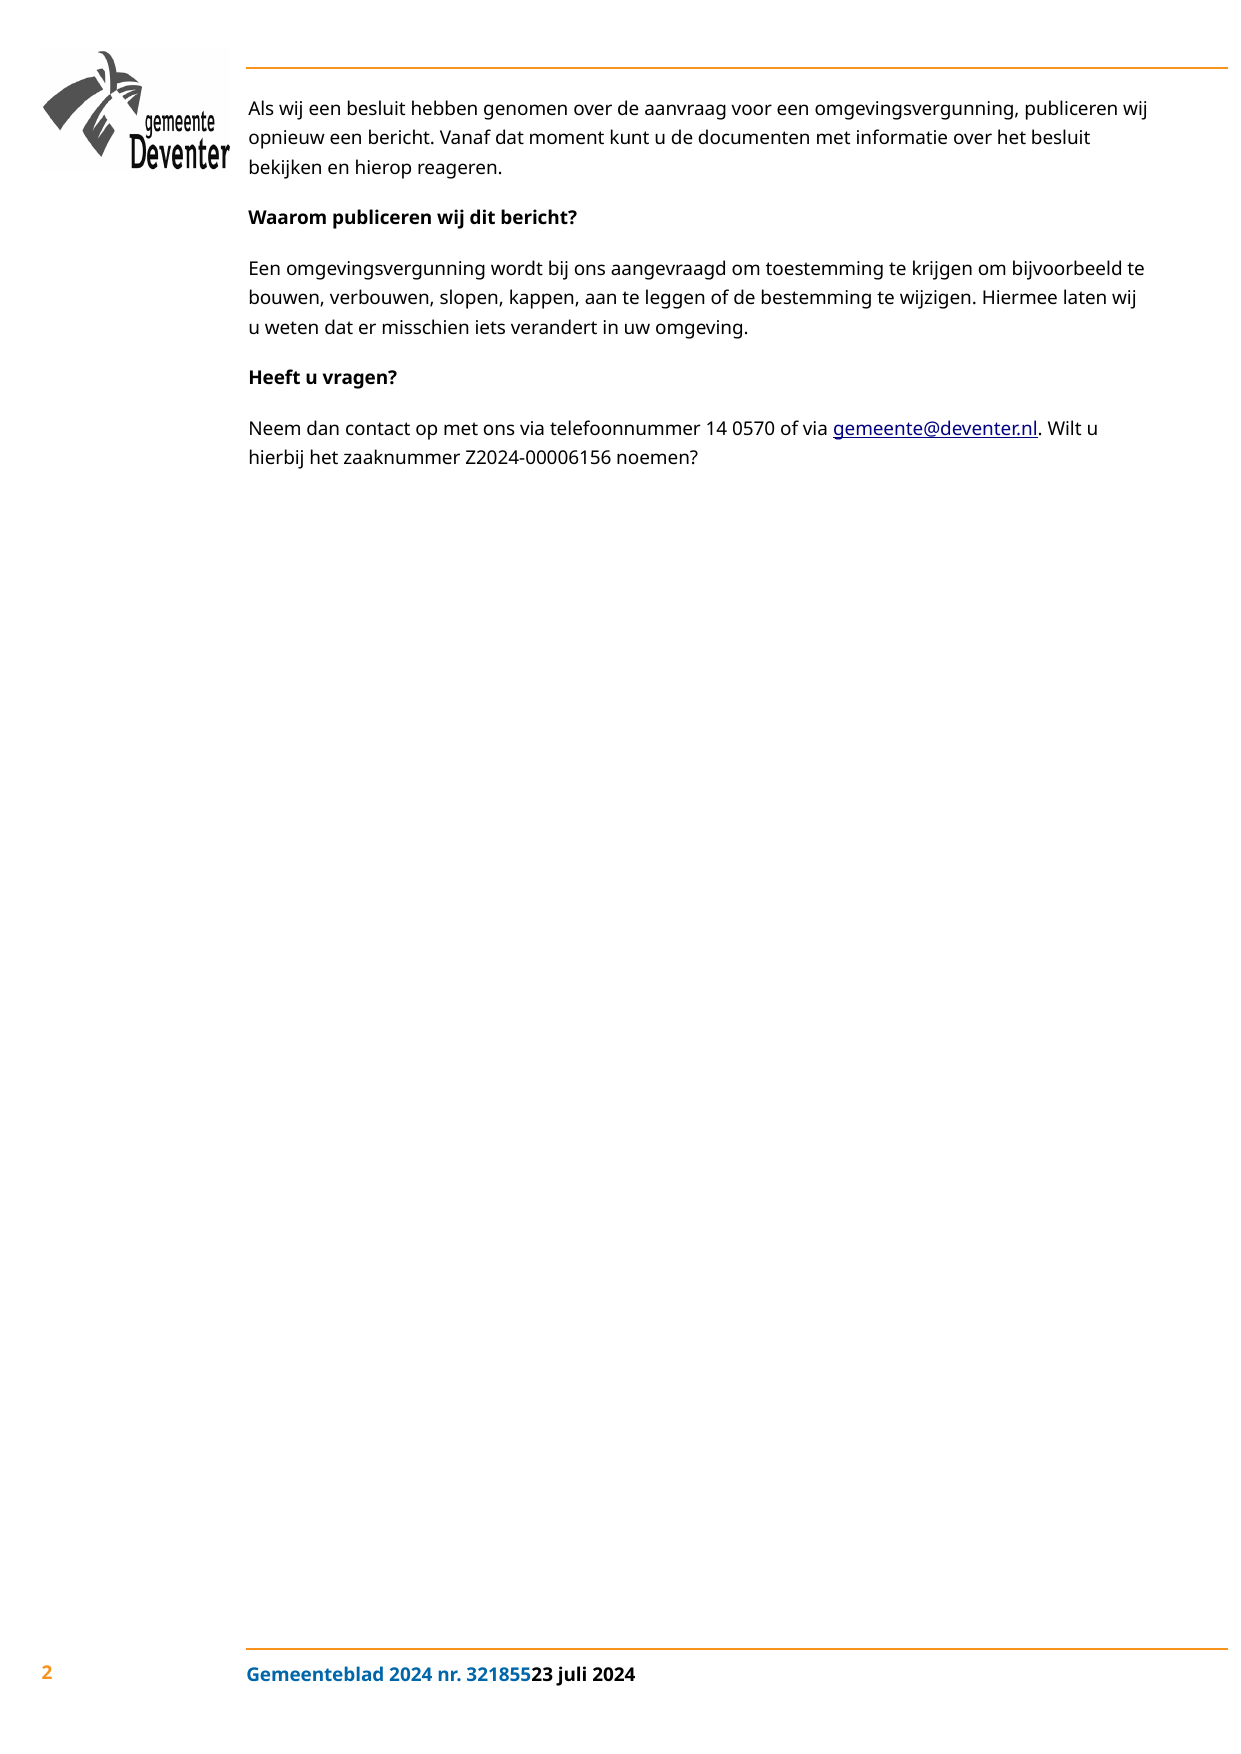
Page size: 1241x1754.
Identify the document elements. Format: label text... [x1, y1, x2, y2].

text Een omgevingsvergunning wordt bij ons aangevraagd om toestemming te krijgen om bijvoorbeeld te bouwen, verbouwen, slopen, kappen, aan te leggen of de bestemming te wijzigen. Hiermee laten wij u weten dat er misschien iets verandert in uw omgeving. [248, 255, 1152, 340]
text Heeft u vragen? [248, 364, 1152, 390]
text Als wij een besluit hebben genomen over de aanvraag voor een omgevingsvergunning, publiceren wij opnieuw een bericht. Vanaf dat moment kunt u de documenten met informatie over het besluit bekijken en hierop reageren. [248, 95, 1152, 180]
picture [41, 47, 231, 172]
text Waarom publiceren wij dit bericht? [248, 204, 1152, 230]
text Neem dan contact op met ons via telefoonnummer 14 0570 of via gemeente@deventer.nl. Wilt u hierbij het zaaknummer Z2024-00006156 noemen? [248, 415, 1152, 470]
